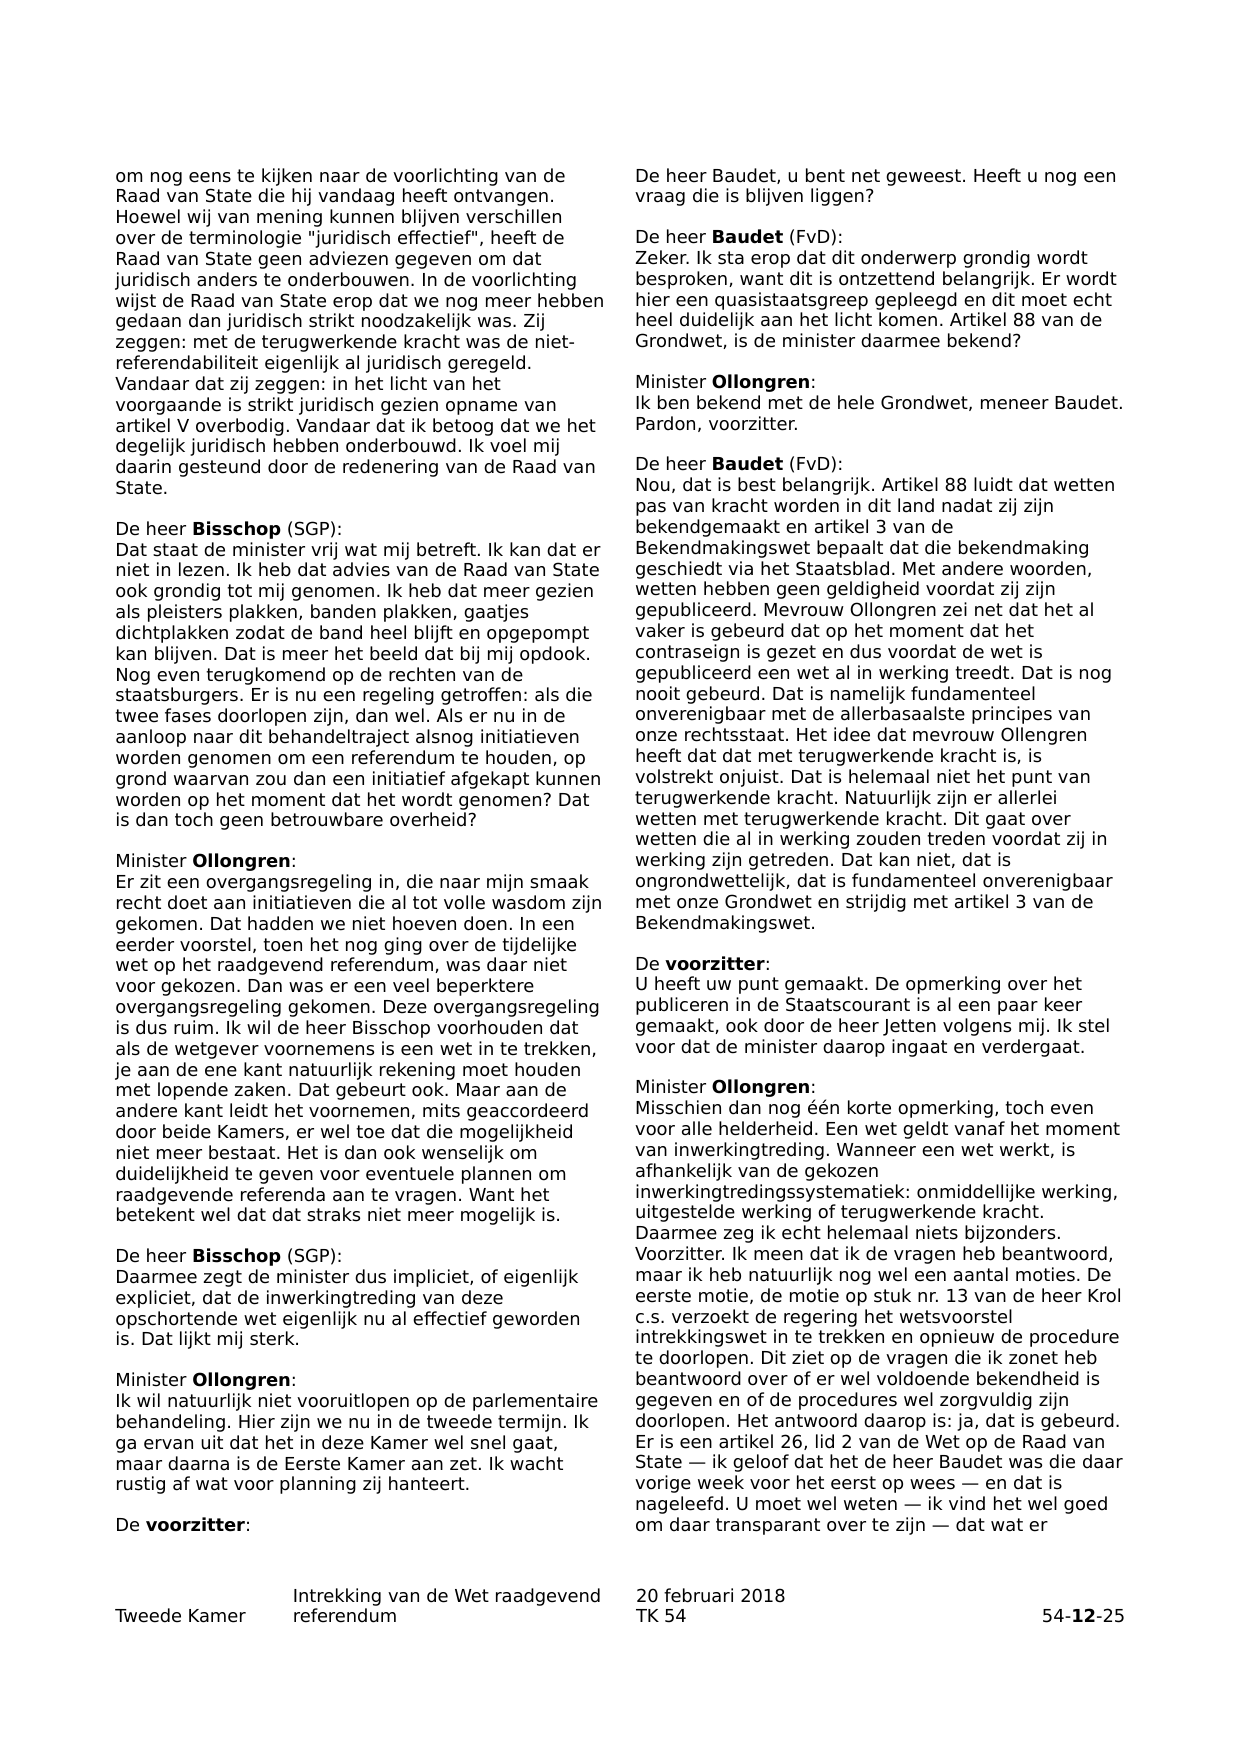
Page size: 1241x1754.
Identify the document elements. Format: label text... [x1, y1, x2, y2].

text De voorzitter: [635, 953, 1125, 974]
text U heeft uw punt gemaakt. De opmerking over het publiceren in de Staatscourant is al een paar keer gemaakt, ook door de heer Jetten volgens mij. Ik stel voor dat de minister daarop ingaat en verdergaat. [635, 974, 1125, 1057]
text Dat staat de minister vrij wat mij betreft. Ik kan dat er niet in lezen. Ik heb dat advies van de Raad van State ook grondig tot mij genomen. Ik heb dat meer gezien als pleisters plakken, banden plakken, gaatjes dichtplakken zodat de band heel blijft en opgepompt kan blijven. Dat is meer het beeld dat bij mij opdook. [115, 539, 605, 664]
text De heer Baudet, u bent net geweest. Heeft u nog een vraag die is blijven liggen? [635, 165, 1125, 207]
text Nog even terugkomend op de rechten van de staatsburgers. Er is nu een regeling getroffen: als die twee fases doorlopen zijn, dan wel. Als er nu in de aanloop naar dit behandeltraject alsnog initiatieven worden genomen om een referendum te houden, op grond waarvan zou dan een initiatief afgekapt kunnen worden op het moment dat het wordt genomen? Dat is dan toch geen betrouwbare overheid? [115, 664, 605, 831]
text Er zit een overgangsregeling in, die naar mijn smaak recht doet aan initiatieven die al tot volle wasdom zijn gekomen. Dat hadden we niet hoeven doen. In een eerder voorstel, toen het nog ging over de tijdelijke wet op het raadgevend referendum, was daar niet voor gekozen. Dan was er een veel beperktere overgangsregeling gekomen. Deze overgangsregeling is dus ruim. Ik wil de heer Bisschop voorhouden dat als de wetgever voornemens is een wet in te trekken, je aan de ene kant natuurlijk rekening moet houden met lopende zaken. Dat gebeurt ook. Maar aan de andere kant leidt het voornemen, mits geaccordeerd door beide Kamers, er wel toe dat die mogelijkheid niet meer bestaat. Het is dan ook wenselijk om duidelijkheid te geven voor eventuele plannen om raadgevende referenda aan te vragen. Want het betekent wel dat dat straks niet meer mogelijk is. [115, 872, 605, 1226]
text Ik wil natuurlijk niet vooruitlopen op de parlementaire behandeling. Hier zijn we nu in de tweede termijn. Ik ga ervan uit dat het in deze Kamer wel snel gaat, maar daarna is de Eerste Kamer aan zet. Ik wacht rustig af wat voor planning zij hanteert. [115, 1391, 605, 1495]
text Zeker. Ik sta erop dat dit onderwerp grondig wordt besproken, want dit is ontzettend belangrijk. Er wordt hier een quasistaatsgreep gepleegd en dit moet echt heel duidelijk aan het licht komen. Artikel 88 van de Grondwet, is de minister daarmee bekend? [635, 248, 1125, 352]
text Misschien dan nog één korte opmerking, toch even voor alle helderheid. Een wet geldt vanaf het moment van inwerkingtreding. Wanneer een wet werkt, is afhankelijk van de gekozen inwerkingtredingssystematiek: onmiddellijke werking, uitgestelde werking of terugwerkende kracht. Daarmee zeg ik echt helemaal niets bijzonders. [635, 1098, 1125, 1244]
text De heer Bisschop (SGP): [115, 1246, 605, 1267]
text om nog eens te kijken naar de voorlichting van de Raad van State die hij vandaag heeft ontvangen. Hoewel wij van mening kunnen blijven verschillen over de terminologie "juridisch effectief", heeft de Raad van State geen adviezen gegeven om dat juridisch anders te onderbouwen. In de voorlichting wijst de Raad van State erop dat we nog meer hebben gedaan dan juridisch strikt noodzakelijk was. Zij zeggen: met de terugwerkende kracht was de niet-referendabiliteit eigenlijk al juridisch geregeld. Vandaar dat zij zeggen: in het licht van het voorgaande is strikt juridisch gezien opname van artikel V overbodig. Vandaar dat ik betoog dat we het degelijk juridisch hebben onderbouwd. Ik voel mij daarin gesteund door de redenering van de Raad van State. [115, 165, 605, 499]
text Voorzitter. Ik meen dat ik de vragen heb beantwoord, maar ik heb natuurlijk nog wel een aantal moties. De eerste motie, de motie op stuk nr. 13 van de heer Krol c.s. verzoekt de regering het wetsvoorstel intrekkingswet in te trekken en opnieuw de procedure te doorlopen. Dit ziet op de vragen die ik zonet heb beantwoord over of er wel voldoende bekendheid is gegeven en of de procedures wel zorgvuldig zijn doorlopen. Het antwoord daarop is: ja, dat is gebeurd. Er is een artikel 26, lid 2 van de Wet op de Raad van State — ik geloof dat het de heer Baudet was die daar vorige week voor het eerst op wees — en dat is nageleefd. U moet wel weten — ik vind het wel goed om daar transparant over te zijn — dat wat er [635, 1244, 1125, 1536]
text De heer Baudet (FvD): [635, 227, 1125, 248]
text Ik ben bekend met de hele Grondwet, meneer Baudet. Pardon, voorzitter. [635, 393, 1125, 434]
text Daarmee zegt de minister dus impliciet, of eigenlijk expliciet, dat de inwerkingtreding van deze opschortende wet eigenlijk nu al effectief geworden is. Dat lijkt mij sterk. [115, 1267, 605, 1350]
text De heer Baudet (FvD): [635, 454, 1125, 475]
text Minister Ollongren: [115, 1370, 605, 1391]
text Nou, dat is best belangrijk. Artikel 88 luidt dat wetten pas van kracht worden in dit land nadat zij zijn bekendgemaakt en artikel 3 van de Bekendmakingswet bepaalt dat die bekendmaking geschiedt via het Staatsblad. Met andere woorden, wetten hebben geen geldigheid voordat zij zijn gepubliceerd. Mevrouw Ollongren zei net dat het al vaker is gebeurd dat op het moment dat het contraseign is gezet en dus voordat de wet is gepubliceerd een wet al in werking treedt. Dat is nog nooit gebeurd. Dat is namelijk fundamenteel onverenigbaar met de allerbasaalste principes van onze rechtsstaat. Het idee dat mevrouw Ollengren heeft dat dat met terugwerkende kracht is, is volstrekt onjuist. Dat is helemaal niet het punt van terugwerkende kracht. Natuurlijk zijn er allerlei wetten met terugwerkende kracht. Dit gaat over wetten die al in werking zouden treden voordat zij in werking zijn getreden. Dat kan niet, dat is ongrondwettelijk, dat is fundamenteel onverenigbaar met onze Grondwet en strijdig met artikel 3 van de Bekendmakingswet. [635, 475, 1125, 933]
text De voorzitter: [115, 1515, 605, 1536]
text Minister Ollongren: [115, 851, 605, 872]
text Minister Ollongren: [635, 1077, 1125, 1098]
text De heer Bisschop (SGP): [115, 519, 605, 539]
text Minister Ollongren: [635, 372, 1125, 393]
